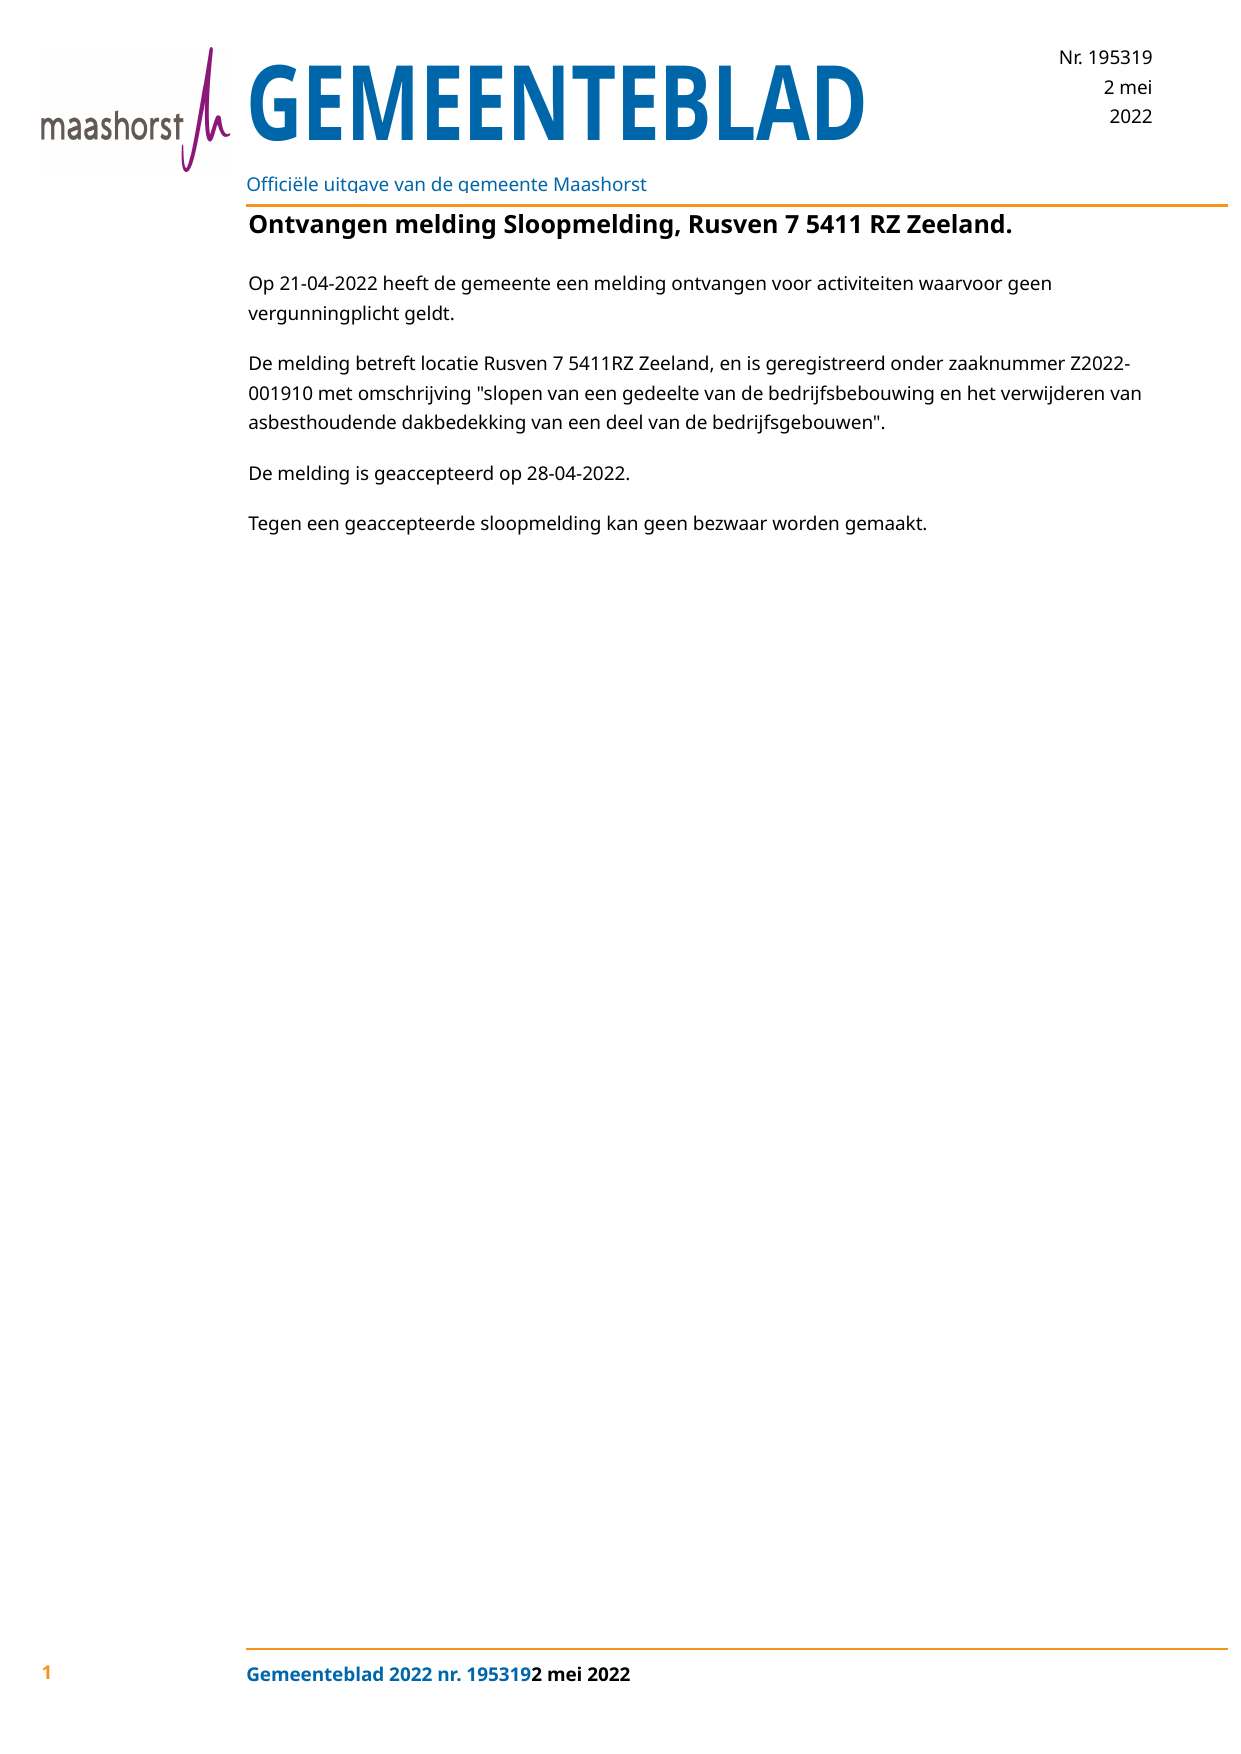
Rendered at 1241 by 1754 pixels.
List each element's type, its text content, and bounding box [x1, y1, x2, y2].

text De melding is geaccepteerd op 28-04-2022. [248, 460, 1152, 486]
text De melding betreft locatie Rusven 7 5411RZ Zeeland, en is geregistreerd onder zaaknummer Z2022-001910 met omschrijving "slopen van een gedeelte van de bedrijfsbebouwing en het verwijderen van asbesthoudende dakbedekking van een deel van de bedrijfsgebouwen". [248, 350, 1152, 435]
text Op 21-04-2022 heeft de gemeente een melding ontvangen voor activiteiten waarvoor geen vergunningplicht geldt. [248, 270, 1152, 326]
picture [41, 47, 231, 172]
text Tegen een geaccepteerde sloopmelding kan geen bezwaar worden gemaakt. [248, 510, 1152, 536]
text Ontvangen melding Sloopmelding, Rusven 7 5411 RZ Zeeland. [248, 207, 1152, 241]
